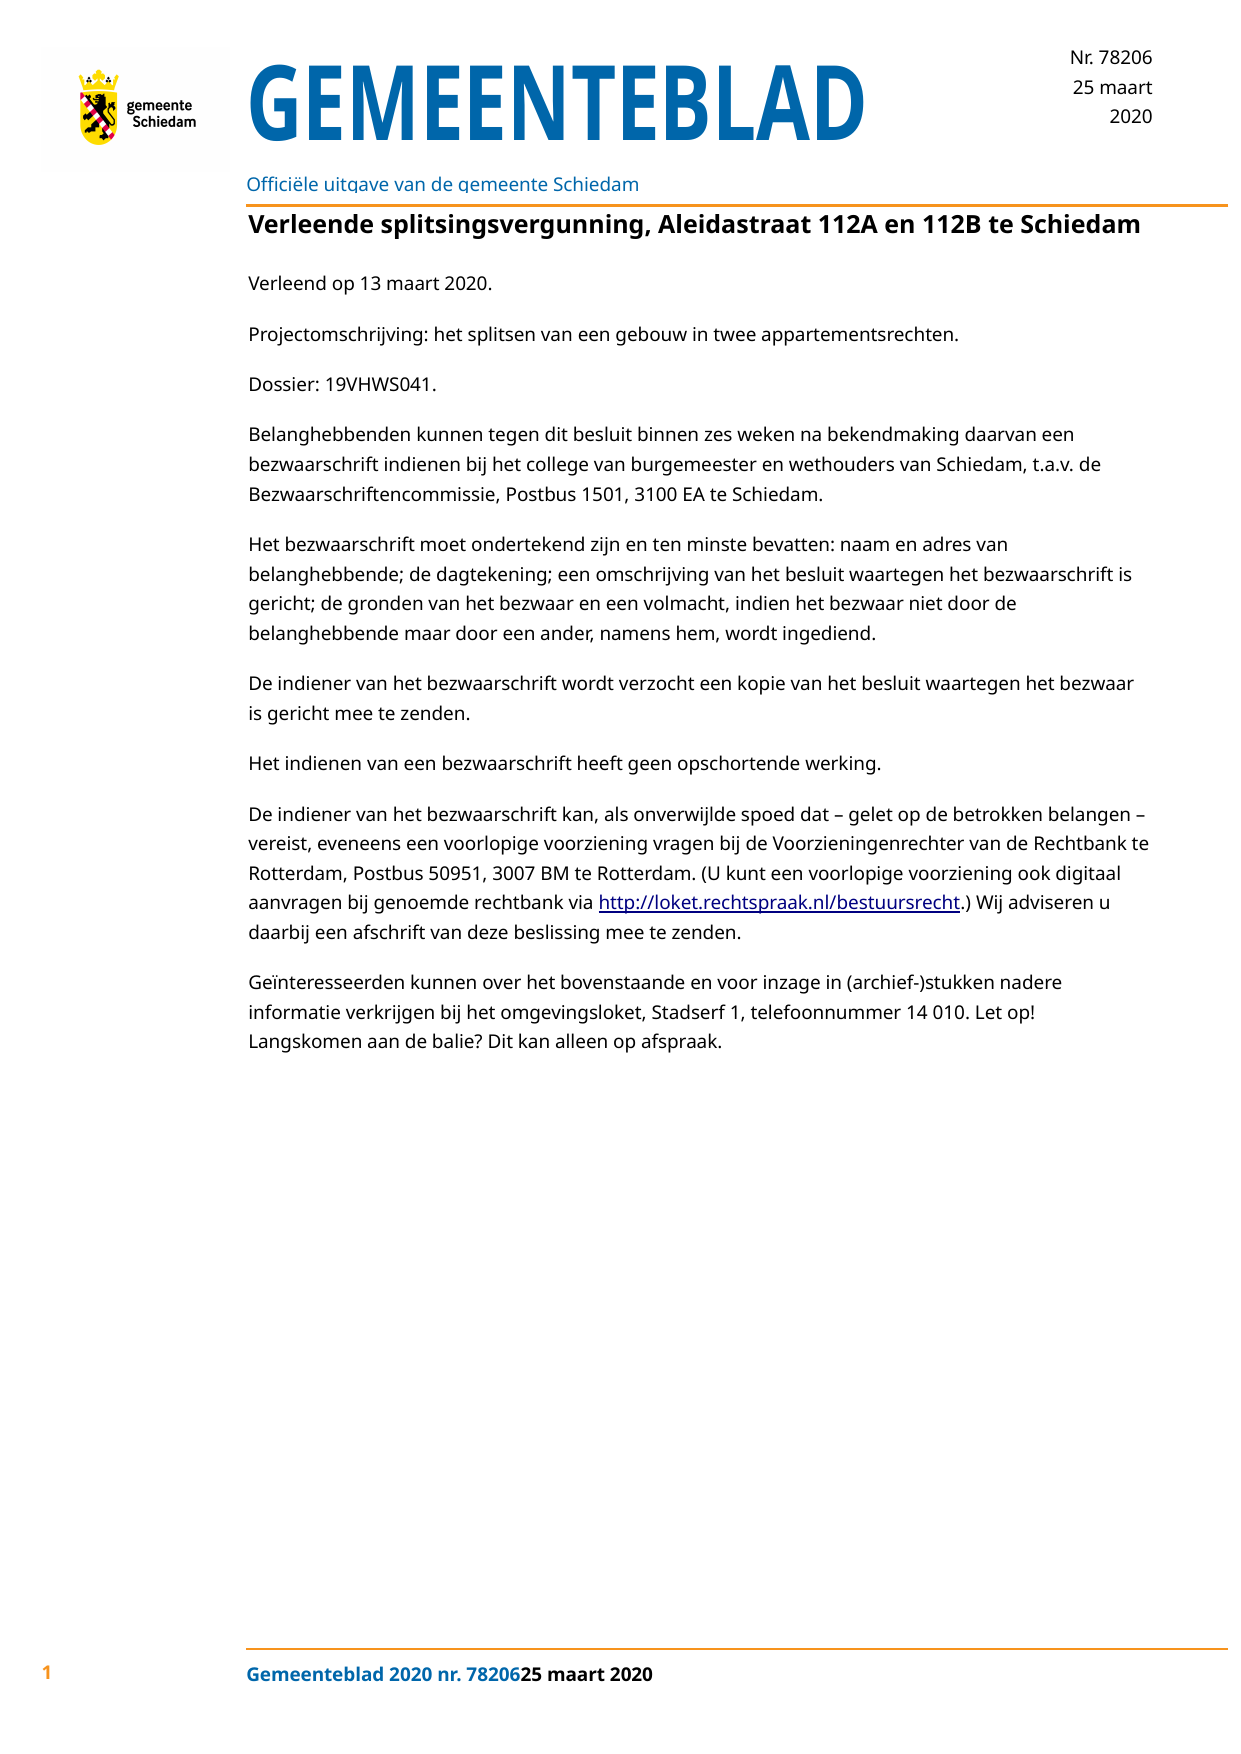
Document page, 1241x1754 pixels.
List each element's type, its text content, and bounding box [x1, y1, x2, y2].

text Het bezwaarschrift moet ondertekend zijn en ten minste bevatten: naam en adres van belanghebbende; de dagtekening; een omschrijving van het besluit waartegen het bezwaarschrift is gericht; de gronden van het bezwaar en een volmacht, indien het bezwaar niet door de belanghebbende maar door een ander, namens hem, wordt ingediend. [248, 531, 1152, 646]
text De indiener van het bezwaarschrift wordt verzocht een kopie van het besluit waartegen het bezwaar is gericht mee te zenden. [248, 670, 1152, 726]
text De indiener van het bezwaarschrift kan, als onverwijlde spoed dat – gelet op de betrokken belangen – vereist, eveneens een voorlopige voorziening vragen bij de Voorzieningenrechter van de Rechtbank te Rotterdam, Postbus 50951, 3007 BM te Rotterdam. (U kunt een voorlopige voorziening ook digitaal aanvragen bij genoemde rechtbank via http://loket.rechtspraak.nl/bestuursrecht.) Wij adviseren u daarbij een afschrift van deze beslissing mee te zenden. [248, 801, 1152, 945]
text Belanghebbenden kunnen tegen dit besluit binnen zes weken na bekendmaking daarvan een bezwaarschrift indienen bij het college van burgemeester en wethouders van Schiedam, t.a.v. de Bezwaarschriftencommissie, Postbus 1501, 3100 EA te Schiedam. [248, 422, 1152, 506]
text Verleend op 13 maart 2020. [248, 270, 1152, 296]
text Geïnteresseerden kunnen over het bovenstaande en voor inzage in (archief-)stukken nadere informatie verkrijgen bij het omgevingsloket, Stadserf 1, telefoonnummer 14 010. Let op! Langskomen aan de balie? Dit kan alleen op afspraak. [248, 969, 1152, 1054]
text Projectomschrijving: het splitsen van een gebouw in twee appartementsrechten. [248, 321, 1152, 346]
text Het indienen van een bezwaarschrift heeft geen opschortende werking. [248, 750, 1152, 776]
picture [41, 47, 231, 172]
text Dossier: 19VHWS041. [248, 371, 1152, 397]
text Verleende splitsingsvergunning, Aleidastraat 112A en 112B te Schiedam [248, 207, 1152, 241]
